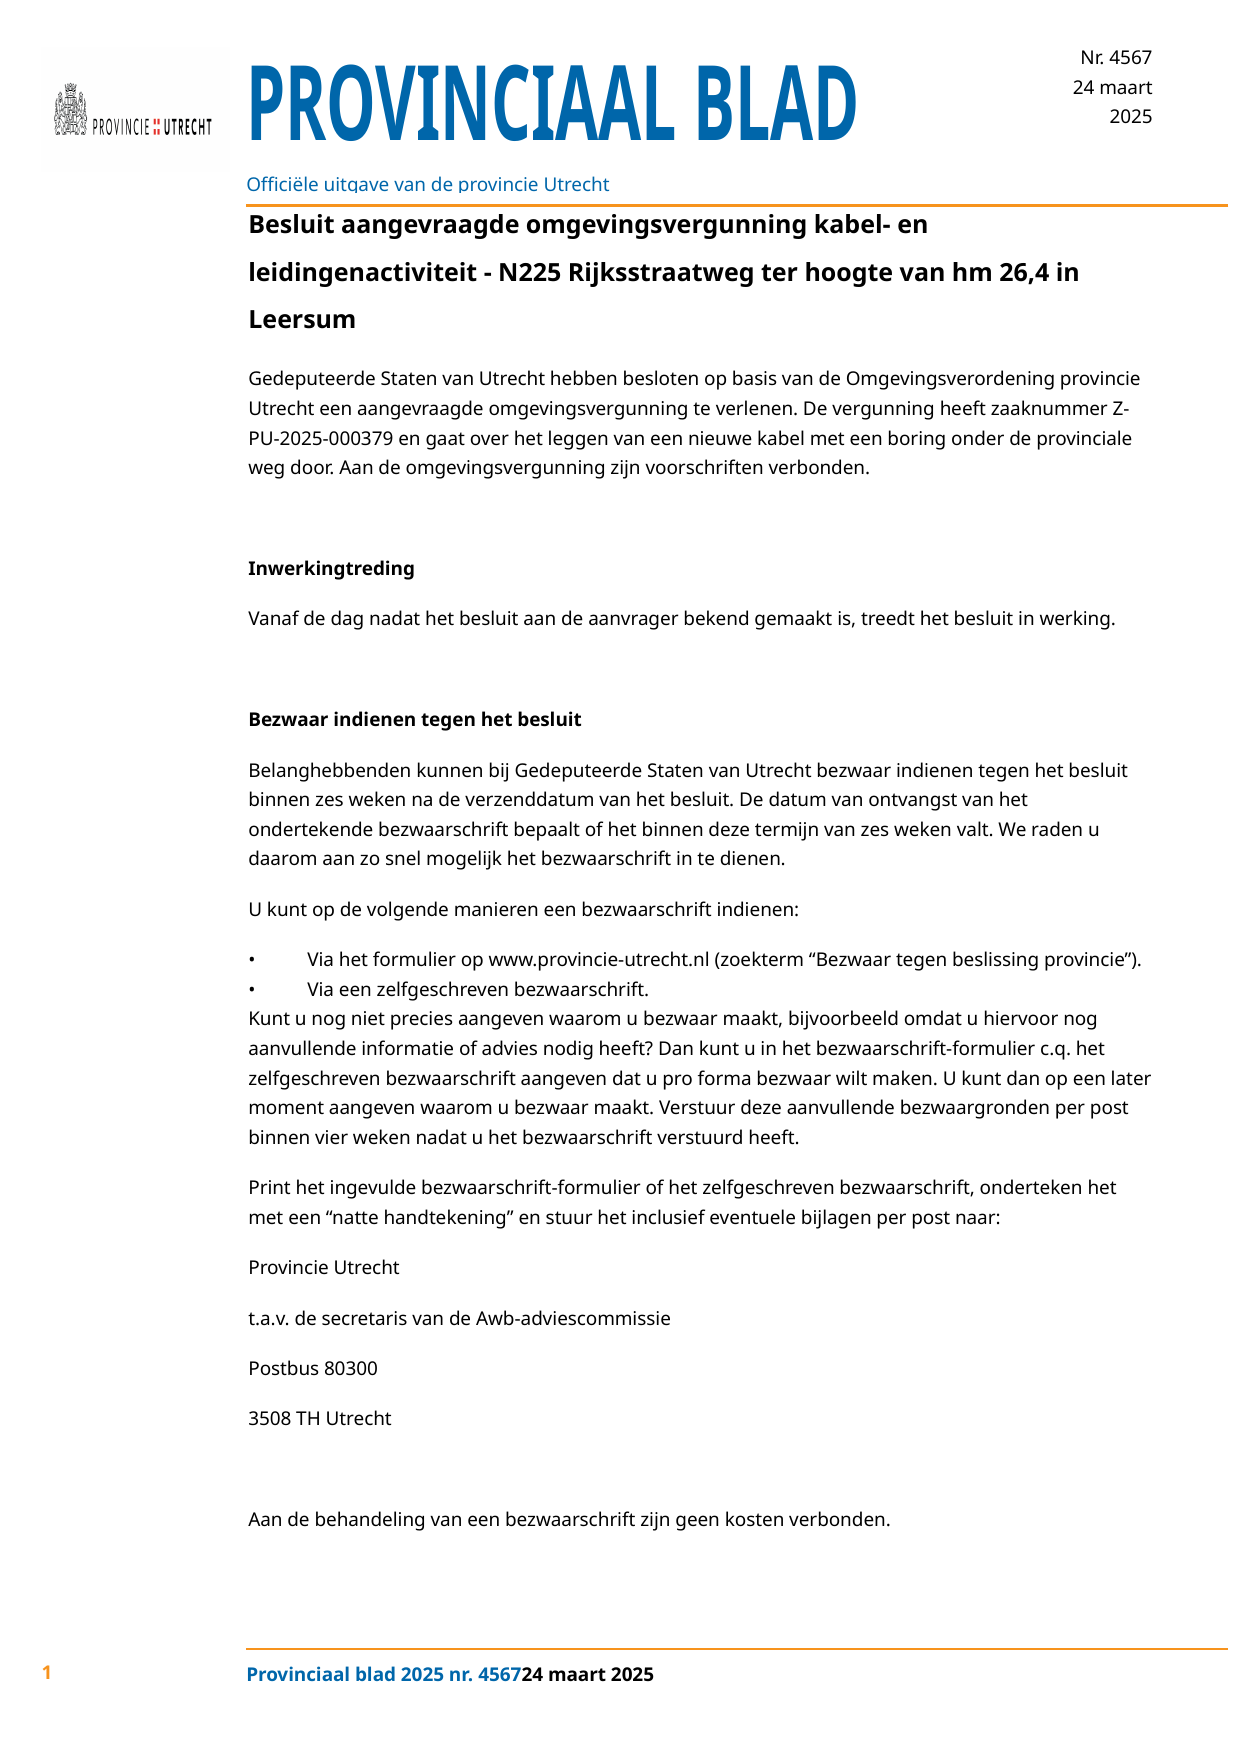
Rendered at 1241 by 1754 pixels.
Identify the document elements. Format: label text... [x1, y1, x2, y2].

text Kunt u nog niet precies aangeven waarom u bezwaar maakt, bijvoorbeeld omdat u hiervoor nog aanvullende informatie of advies nodig heeft? Dan kunt u in het bezwaarschrift-formulier c.q. het zelfgeschreven bezwaarschrift aangeven dat u pro forma bezwaar wilt maken. U kunt dan op een later moment aangeven waarom u bezwaar maakt. Verstuur deze aanvullende bezwaargronden per post binnen vier weken nadat u het bezwaarschrift verstuurd heeft. [248, 1006, 1152, 1149]
text Inwerkingtreding [248, 555, 1152, 581]
text Gedeputeerde Staten van Utrecht hebben besloten op basis van de Omgevingsverordening provincie Utrecht een aangevraagde omgevingsvergunning te verlenen. De vergunning heeft zaaknummer Z-PU-2025-000379 en gaat over het leggen van een nieuwe kabel met een boring onder de provinciale weg door. Aan de omgevingsvergunning zijn voorschriften verbonden. [248, 366, 1152, 480]
picture [41, 47, 231, 172]
text Postbus 80300 [248, 1355, 1152, 1381]
text Aan de behandeling van een bezwaarschrift zijn geen kosten verbonden. [248, 1506, 1152, 1532]
text 3508 TH Utrecht [248, 1406, 1152, 1431]
text Bezwaar indienen tegen het besluit [248, 706, 1152, 732]
text Provincie Utrecht [248, 1254, 1152, 1280]
list Via het formulier op www.provincie-utrecht.nl (zoekterm “Bezwaar tegen beslissing provincie”). [248, 946, 1152, 972]
text U kunt op de volgende manieren een bezwaarschrift indienen: [248, 896, 1152, 922]
list Via een zelfgeschreven bezwaarschrift. [248, 976, 1152, 1002]
text Print het ingevulde bezwaarschrift-formulier of het zelfgeschreven bezwaarschrift, onderteken het met een “natte handtekening” en stuur het inclusief eventuele bijlagen per post naar: [248, 1174, 1152, 1229]
text Vanaf de dag nadat het besluit aan de aanvrager bekend gemaakt is, treedt het besluit in werking. [248, 606, 1152, 631]
text Belanghebbenden kunnen bij Gedeputeerde Staten van Utrecht bezwaar indienen tegen het besluit binnen zes weken na de verzenddatum van het besluit. De datum van ontvangst van het ondertekende bezwaarschrift bepaalt of het binnen deze termijn van zes weken valt. We raden u daarom aan zo snel mogelijk het bezwaarschrift in te dienen. [248, 757, 1152, 871]
text t.a.v. de secretaris van de Awb-adviescommissie [248, 1305, 1152, 1330]
text Besluit aangevraagde omgevingsvergunning kabel- en leidingenactiviteit - N225 Rijksstraatweg ter hoogte van hm 26,4 in Leersum [248, 207, 1152, 336]
